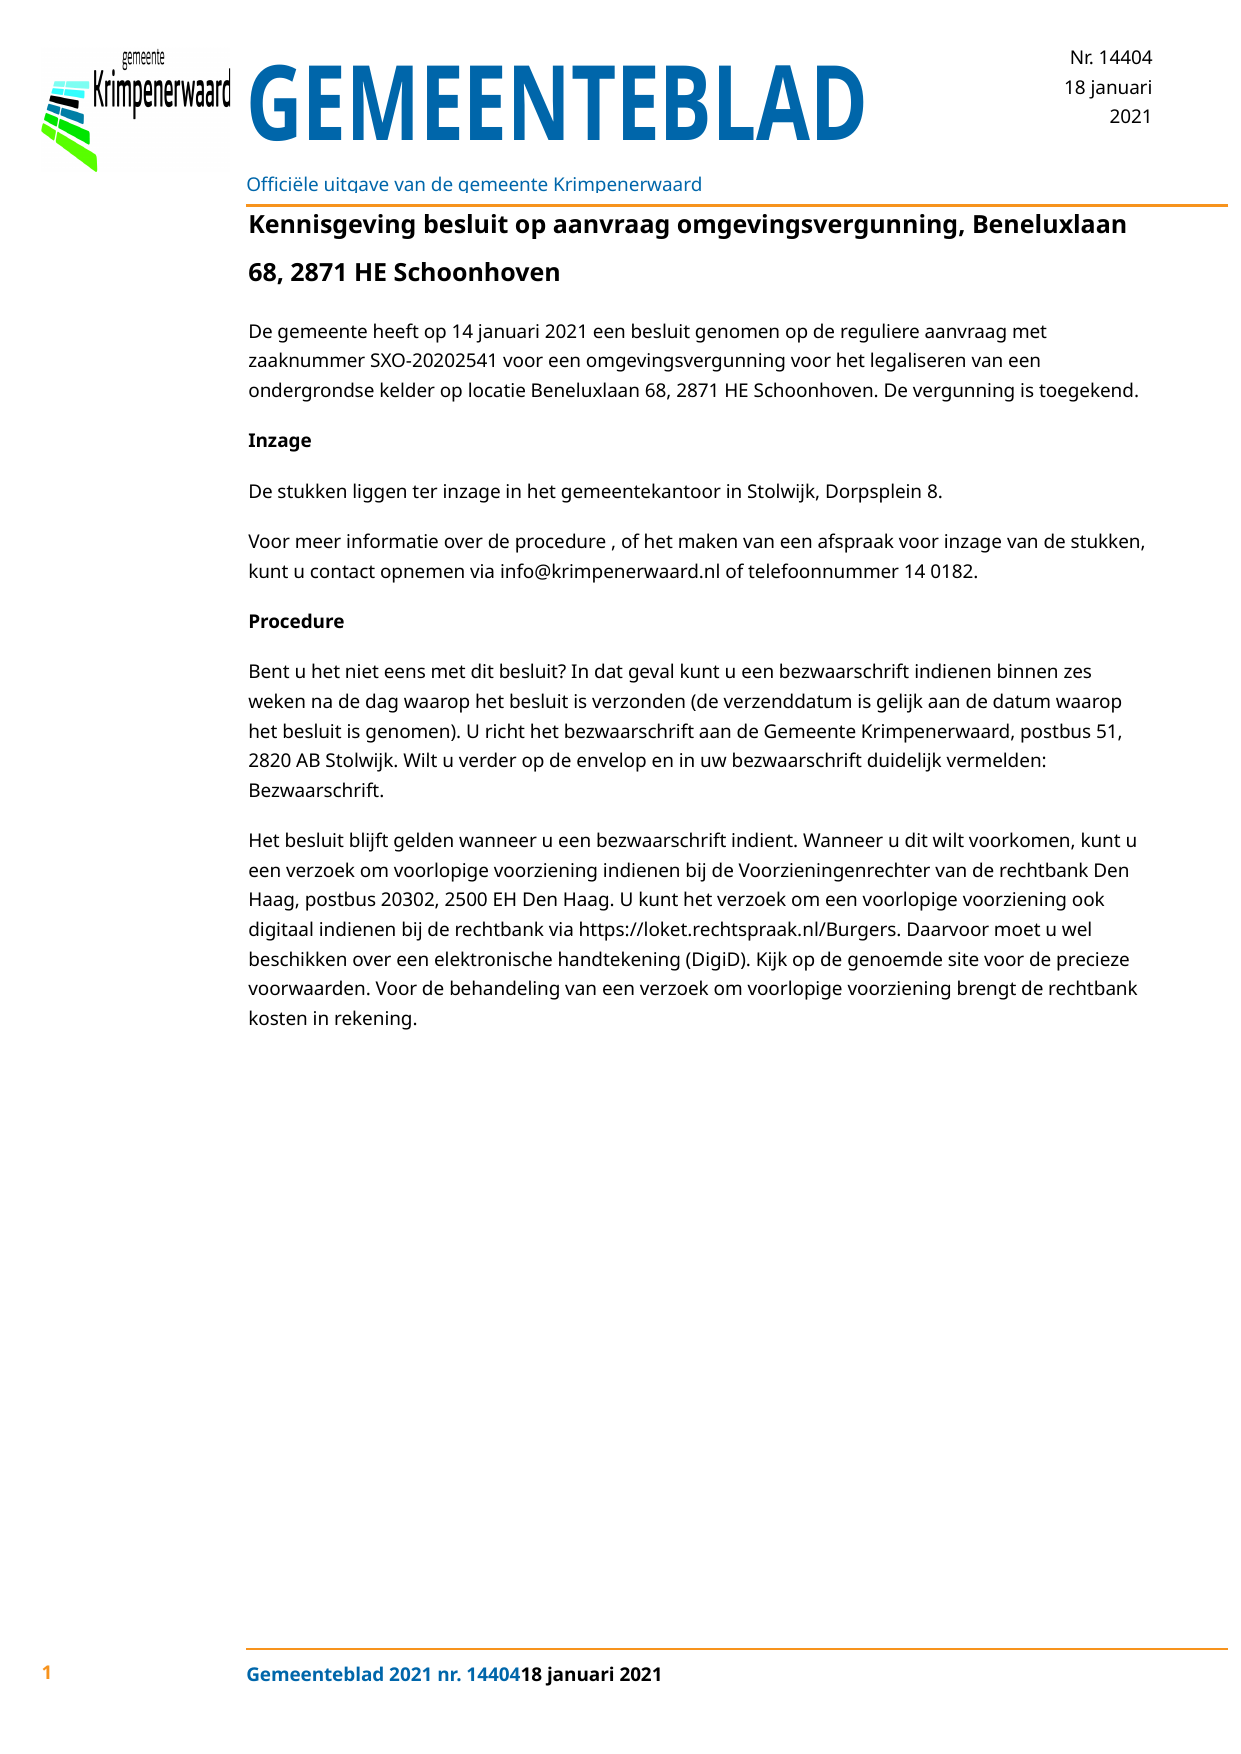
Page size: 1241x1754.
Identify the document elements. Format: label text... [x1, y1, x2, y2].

text De stukken liggen ter inzage in het gemeentekantoor in Stolwijk, Dorpsplein 8. [248, 478, 1152, 504]
text Bent u het niet eens met dit besluit? In dat geval kunt u een bezwaarschrift indienen binnen zes weken na de dag waarop het besluit is verzonden (de verzenddatum is gelijk aan de datum waarop het besluit is genomen). U richt het bezwaarschrift aan de Gemeente Krimpenerwaard, postbus 51, 2820 AB Stolwijk. Wilt u verder op de envelop en in uw bezwaarschrift duidelijk vermelden: Bezwaarschrift. [248, 659, 1152, 803]
text Inzage [248, 427, 1152, 453]
text Het besluit blijft gelden wanneer u een bezwaarschrift indient. Wanneer u dit wilt voorkomen, kunt u een verzoek om voorlopige voorziening indienen bij de Voorzieningenrechter van de rechtbank Den Haag, postbus 20302, 2500 EH Den Haag. U kunt het verzoek om een voorlopige voorziening ook digitaal indienen bij de rechtbank via https://loket.rechtspraak.nl/Burgers. Daarvoor moet u wel beschikken over een elektronische handtekening (DigiD). Kijk op de genoemde site voor de precieze voorwaarden. Voor de behandeling van een verzoek om voorlopige voorziening brengt de rechtbank kosten in rekening. [248, 827, 1152, 1031]
text Kennisgeving besluit op aanvraag omgevingsvergunning, Beneluxlaan 68, 2871 HE Schoonhoven [248, 207, 1152, 288]
text De gemeente heeft op 14 januari 2021 een besluit genomen op de reguliere aanvraag met zaaknummer SXO-20202541 voor een omgevingsvergunning voor het legaliseren van een ondergrondse kelder op locatie Beneluxlaan 68, 2871 HE Schoonhoven. De vergunning is toegekend. [248, 318, 1152, 403]
text Voor meer informatie over de procedure , of het maken van een afspraak voor inzage van de stukken, kunt u contact opnemen via info@krimpenerwaard.nl of telefoonnummer 14 0182. [248, 528, 1152, 584]
picture [41, 47, 231, 172]
text Procedure [248, 608, 1152, 634]
